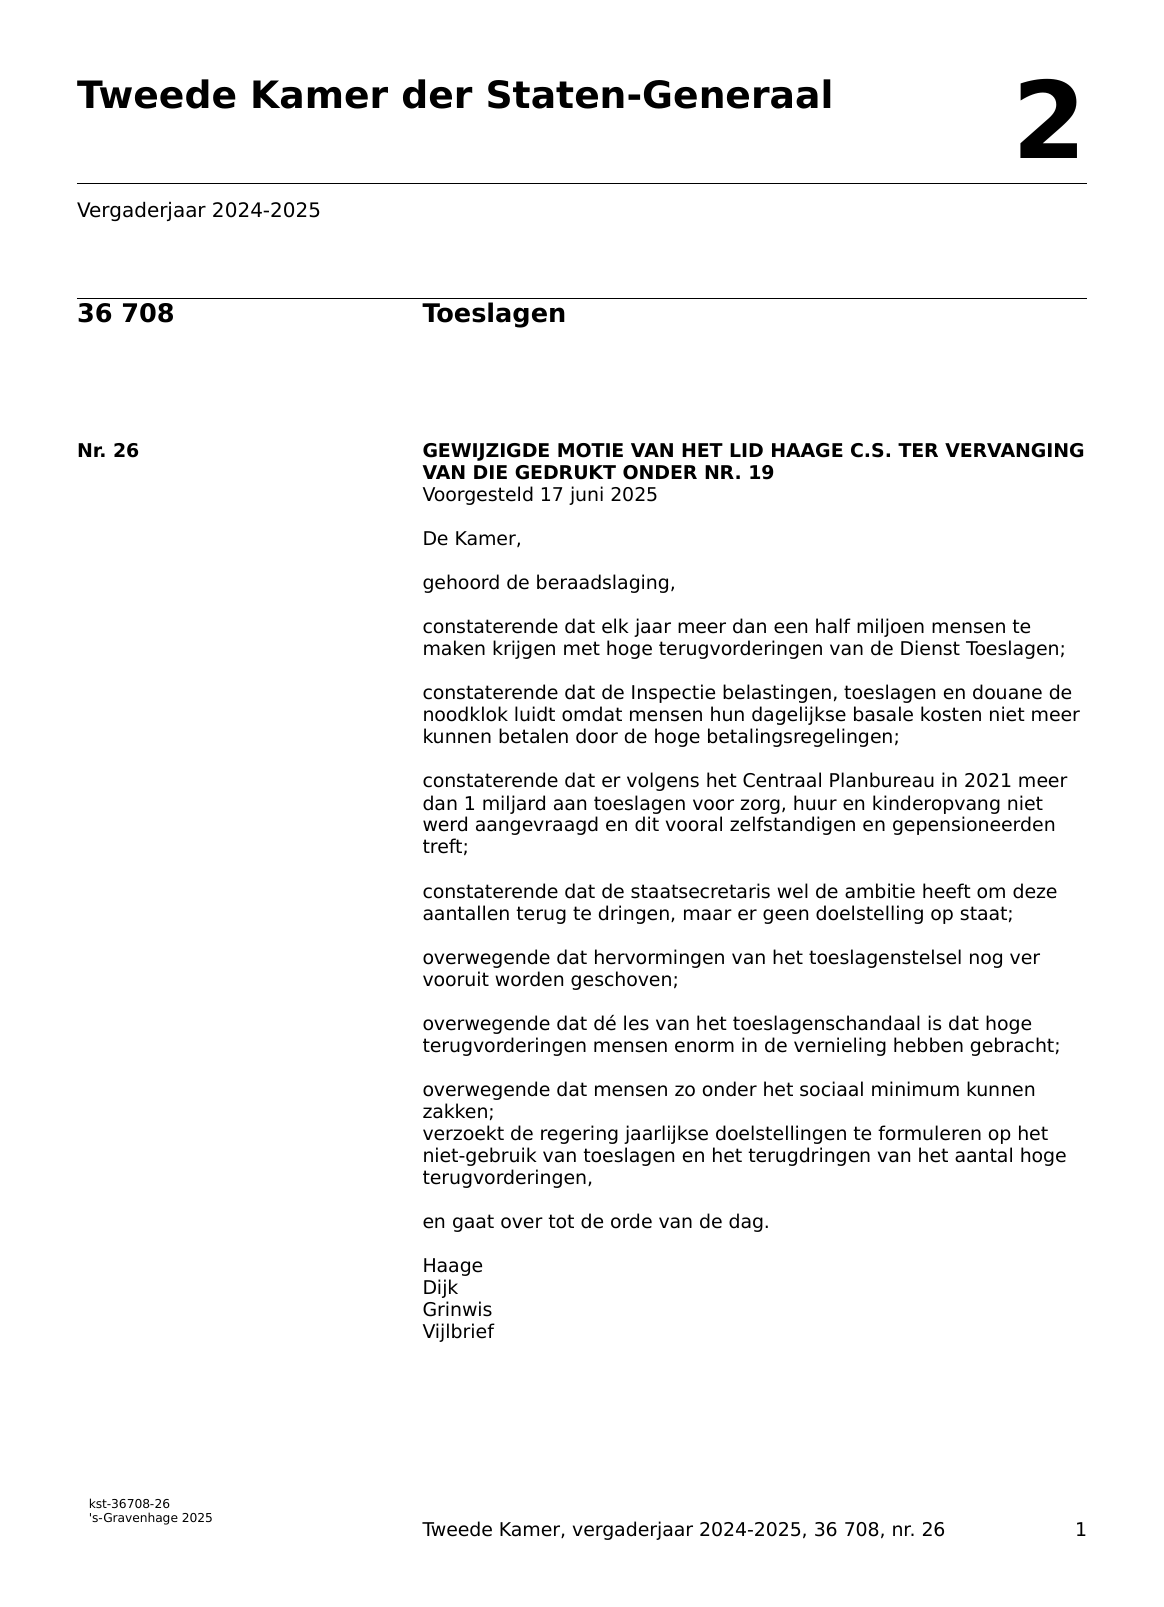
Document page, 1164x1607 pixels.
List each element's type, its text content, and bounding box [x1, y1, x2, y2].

subtitle Nr. 26 GEWIJZIGDE MOTIE VAN HET LID HAAGE C.S. TER VERVANGING VAN DIE GEDRUKT ONDER NR. 19 [77, 440, 1087, 484]
text verzoekt de regering jaarlijkse doelstellingen te formuleren op het niet-gebruik van toeslagen en het terugdringen van het aantal hoge terugvorderingen, [422, 1123, 1087, 1189]
text Vijlbrief [422, 1321, 1087, 1343]
text constaterende dat de Inspectie belastingen, toeslagen en douane de noodklok luidt omdat mensen hun dagelijkse basale kosten niet meer kunnen betalen door de hoge betalingsregelingen; [422, 682, 1087, 748]
text Dijk [422, 1277, 1087, 1299]
text constaterende dat elk jaar meer dan een half miljoen mensen te maken krijgen met hoge terugvorderingen van de Dienst Toeslagen; [422, 616, 1087, 660]
text gehoord de beraadslaging, [422, 572, 1087, 594]
text overwegende dat mensen zo onder het sociaal minimum kunnen zakken; [422, 1079, 1087, 1123]
text kst-36708-26 [88, 1497, 323, 1511]
text constaterende dat er volgens het Centraal Planbureau in 2021 meer dan 1 miljard aan toeslagen voor zorg, huur en kinderopvang niet werd aangevraagd en dit vooral zelfstandigen en gepensioneerden treft; [422, 770, 1087, 858]
text en gaat over tot de orde van de dag. [422, 1211, 1087, 1233]
table_header Tweede Kamer der Staten-Generaal [77, 59, 886, 183]
text Grinwis [422, 1299, 1087, 1321]
table_header 2 [886, 59, 1087, 183]
text overwegende dat dé les van het toeslagenschandaal is dat hoge terugvorderingen mensen enorm in de vernieling hebben gebracht; [422, 1013, 1087, 1057]
subtitle 36 708 Toeslagen [77, 299, 1087, 329]
text Voorgesteld 17 juni 2025 [422, 484, 1087, 506]
text overwegende dat hervormingen van het toeslagenstelsel nog ver vooruit worden geschoven; [422, 947, 1087, 991]
text De Kamer, [422, 528, 1087, 550]
text constaterende dat de staatsecretaris wel de ambitie heeft om deze aantallen terug te dringen, maar er geen doelstelling op staat; [422, 881, 1087, 924]
text Haage [422, 1255, 1087, 1277]
text 's-Gravenhage 2025 [88, 1511, 323, 1525]
table_cell Vergaderjaar 2024-2025 [77, 184, 1087, 298]
